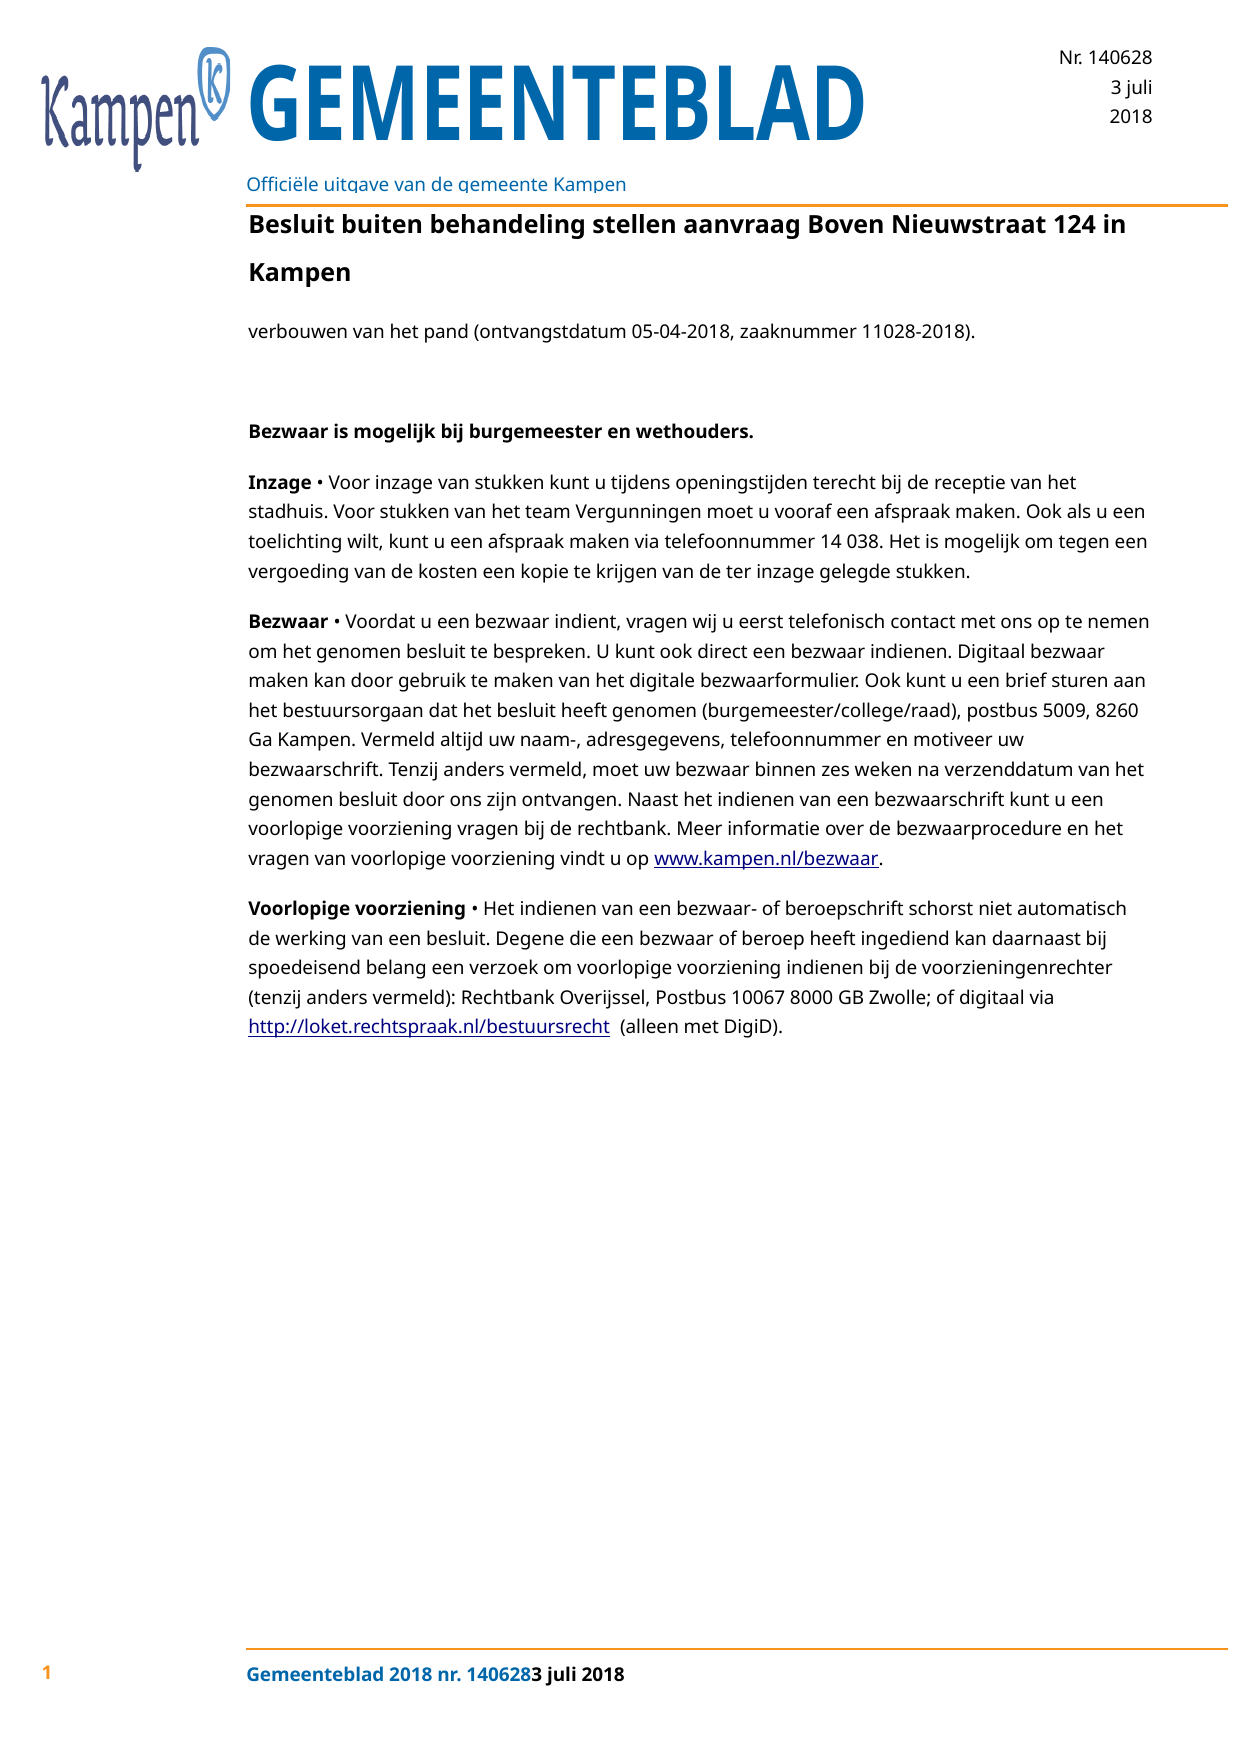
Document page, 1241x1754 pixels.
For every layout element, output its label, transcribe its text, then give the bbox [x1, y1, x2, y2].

text Voorlopige voorziening • Het indienen van een bezwaar- of beroepschrift schorst niet automatisch de werking van een besluit. Degene die een bezwaar of beroep heeft ingediend kan daarnaast bij spoedeisend belang een verzoek om voorlopige voorziening indienen bij de voorzieningenrechter (tenzij anders vermeld): Rechtbank Overijssel, Postbus 10067 8000 GB Zwolle; of digitaal via http://loket.rechtspraak.nl/bestuursrecht (alleen met DigiD). [248, 895, 1152, 1039]
text Besluit buiten behandeling stellen aanvraag Boven Nieuwstraat 124 in Kampen [248, 207, 1152, 288]
text Inzage • Voor inzage van stukken kunt u tijdens openingstijden terecht bij de receptie van het stadhuis. Voor stukken van het team Vergunningen moet u vooraf een afspraak maken. Ook als u een toelichting wilt, kunt u een afspraak maken via telefoonnummer 14 038. Het is mogelijk om tegen een vergoeding van de kosten een kopie te krijgen van de ter inzage gelegde stukken. [248, 469, 1152, 584]
text verbouwen van het pand (ontvangstdatum 05-04-2018, zaaknummer 11028-2018). [248, 318, 1152, 344]
text Bezwaar is mogelijk bij burgemeester en wethouders. [248, 419, 1152, 444]
picture [41, 47, 231, 172]
text Bezwaar • Voordat u een bezwaar indient, vragen wij u eerst telefonisch contact met ons op te nemen om het genomen besluit te bespreken. U kunt ook direct een bezwaar indienen. Digitaal bezwaar maken kan door gebruik te maken van het digitale bezwaarformulier. Ook kunt u een brief sturen aan het bestuursorgaan dat het besluit heeft genomen (burgemeester/college/raad), postbus 5009, 8260 Ga Kampen. Vermeld altijd uw naam-, adresgegevens, telefoonnummer en motiveer uw bezwaarschrift. Tenzij anders vermeld, moet uw bezwaar binnen zes weken na verzenddatum van het genomen besluit door ons zijn ontvangen. Naast het indienen van een bezwaarschrift kunt u een voorlopige voorziening vragen bij de rechtbank. Meer informatie over de bezwaarprocedure en het vragen van voorlopige voorziening vindt u op www.kampen.nl/bezwaar. [248, 608, 1152, 871]
